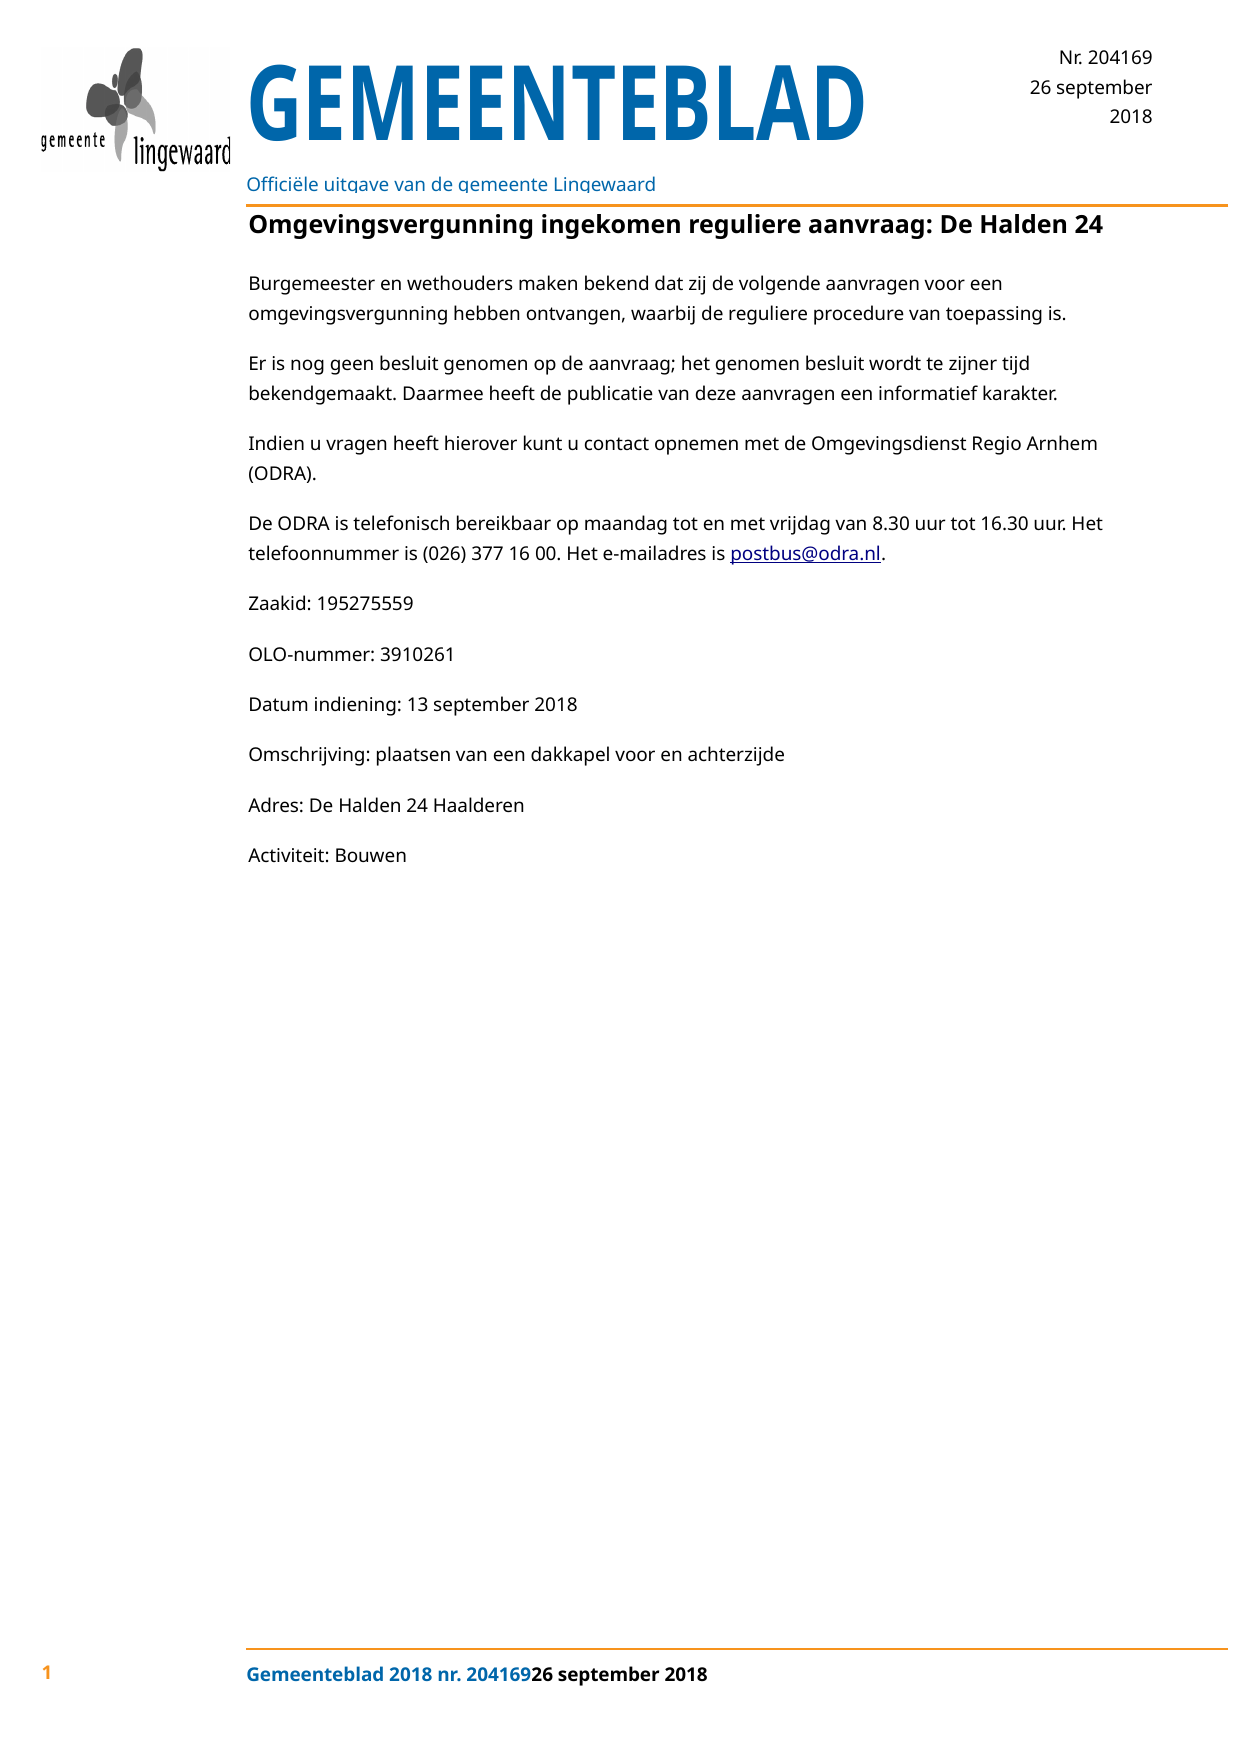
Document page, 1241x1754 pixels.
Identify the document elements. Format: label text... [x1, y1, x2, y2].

text OLO-nummer: 3910261 [248, 641, 1152, 666]
text Indien u vragen heeft hierover kunt u contact opnemen met de Omgevingsdienst Regio Arnhem (ODRA). [248, 430, 1152, 486]
text De ODRA is telefonisch bereikbaar op maandag tot en met vrijdag van 8.30 uur tot 16.30 uur. Het telefoonnummer is (026) 377 16 00. Het e-mailadres is postbus@odra.nl. [248, 510, 1152, 566]
text Omgevingsvergunning ingekomen reguliere aanvraag: De Halden 24 [248, 207, 1152, 241]
text Burgemeester en wethouders maken bekend dat zij de volgende aanvragen voor een omgevingsvergunning hebben ontvangen, waarbij de reguliere procedure van toepassing is. [248, 270, 1152, 326]
text Datum indiening: 13 september 2018 [248, 691, 1152, 717]
text Omschrijving: plaatsen van een dakkapel voor en achterzijde [248, 742, 1152, 767]
text Er is nog geen besluit genomen op de aanvraag; het genomen besluit wordt te zijner tijd bekendgemaakt. Daarmee heeft de publicatie van deze aanvragen een informatief karakter. [248, 350, 1152, 406]
text Activiteit: Bouwen [248, 842, 1152, 868]
picture [41, 47, 231, 172]
text Zaakid: 195275559 [248, 590, 1152, 616]
text Adres: De Halden 24 Haalderen [248, 792, 1152, 818]
